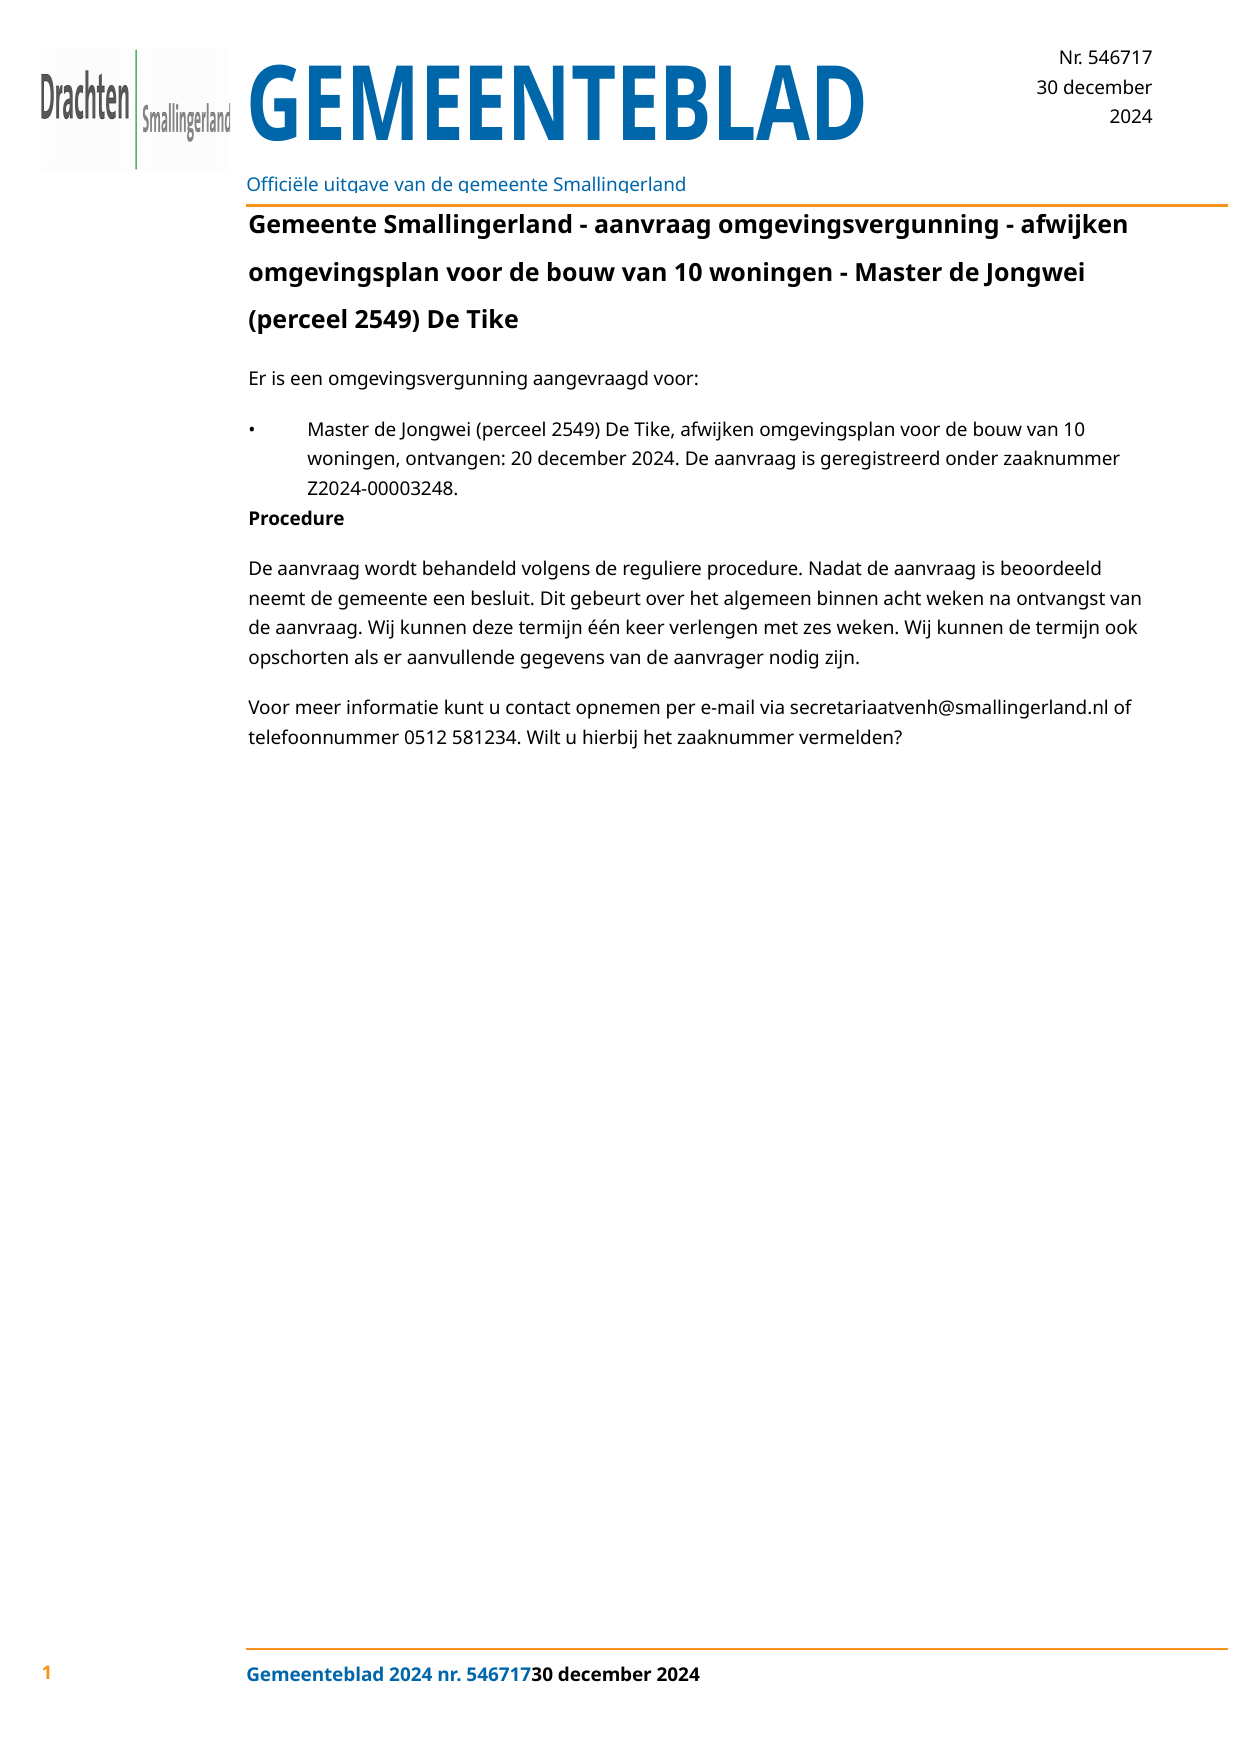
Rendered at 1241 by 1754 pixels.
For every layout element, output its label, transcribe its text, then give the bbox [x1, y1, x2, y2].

list Master de Jongwei (perceel 2549) De Tike, afwijken omgevingsplan voor de bouw van 10 woningen, ontvangen: 20 december 2024. De aanvraag is geregistreerd onder zaaknummer Z2024-00003248. [248, 416, 1152, 501]
picture [41, 47, 231, 172]
text Er is een omgevingsvergunning aangevraagd voor: [248, 366, 1152, 391]
text De aanvraag wordt behandeld volgens de reguliere procedure. Nadat de aanvraag is beoordeeld neemt de gemeente een besluit. Dit gebeurt over het algemeen binnen acht weken na ontvangst van de aanvraag. Wij kunnen deze termijn één keer verlengen met zes weken. Wij kunnen de termijn ook opschorten als er aanvullende gegevens van de aanvrager nodig zijn. [248, 555, 1152, 669]
text Procedure [248, 505, 1152, 530]
text Gemeente Smallingerland - aanvraag omgevingsvergunning - afwijken omgevingsplan voor de bouw van 10 woningen - Master de Jongwei (perceel 2549) De Tike [248, 207, 1152, 336]
text Voor meer informatie kunt u contact opnemen per e-mail via secretariaatvenh@smallingerland.nl of telefoonnummer 0512 581234. Wilt u hierbij het zaaknummer vermelden? [248, 694, 1152, 749]
